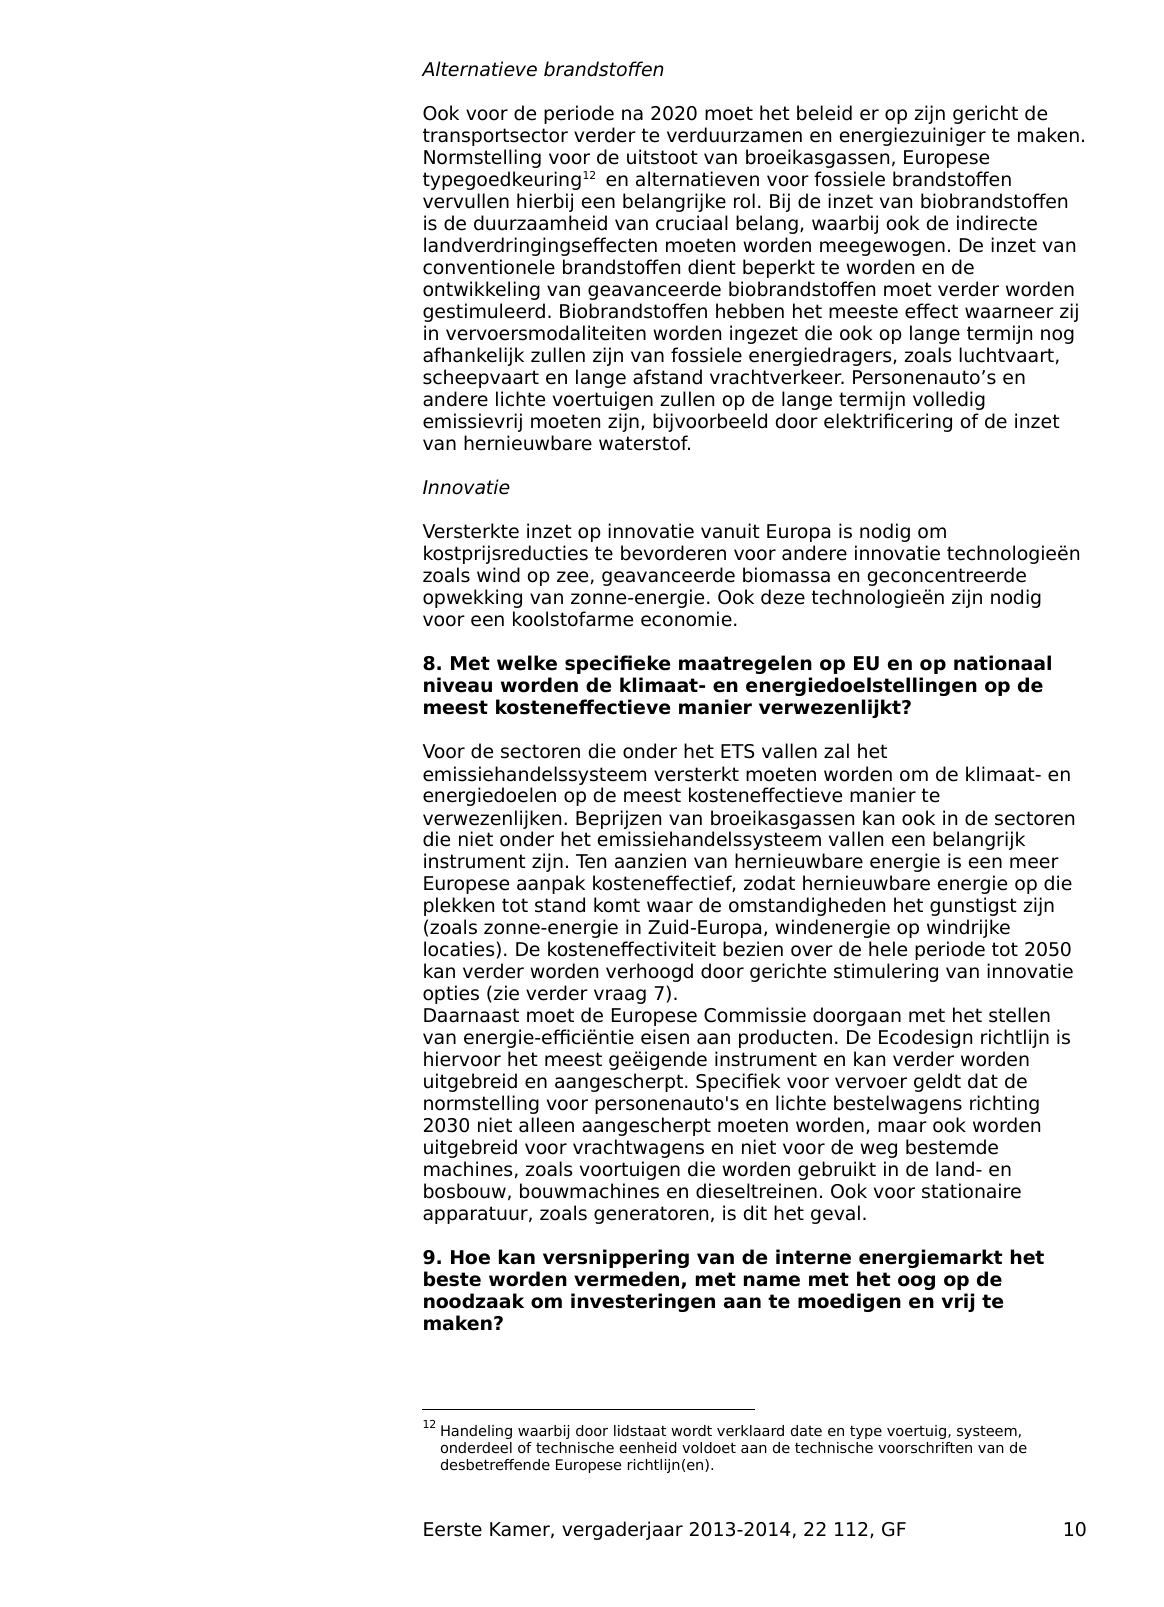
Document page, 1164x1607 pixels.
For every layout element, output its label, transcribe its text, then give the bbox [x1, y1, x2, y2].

subtitle Innovatie [422, 477, 1087, 499]
text Voor de sectoren die onder het ETS vallen zal het emissiehandelssysteem versterkt moeten worden om de klimaat- en energiedoelen op de meest kosteneffectieve manier te verwezenlijken. Beprijzen van broeikasgassen kan ook in de sectoren die niet onder het emissiehandelssysteem vallen een belangrijk instrument zijn. Ten aanzien van hernieuwbare energie is een meer Europese aanpak kosteneffectief, zodat hernieuwbare energie op die plekken tot stand komt waar de omstandigheden het gunstigst zijn (zoals zonne-energie in Zuid-Europa, windenergie op windrijke locaties). De kosteneffectiviteit bezien over de hele periode tot 2050 kan verder worden verhoogd door gerichte stimulering van innovatie opties (zie verder vraag 7). [422, 741, 1087, 1005]
text Versterkte inzet op innovatie vanuit Europa is nodig om kostprijsreducties te bevorderen voor andere innovatie technologieën zoals wind op zee, geavanceerde biomassa en geconcentreerde opwekking van zonne-energie. Ook deze technologieën zijn nodig voor een koolstofarme economie. [422, 521, 1087, 631]
text Handeling waarbij door lidstaat wordt verklaard date en type voertuig, systeem, onderdeel of technische eenheid voldoet aan de technische voorschriften van de desbetreffende Europese richtlijn(en). [422, 1418, 1087, 1474]
text Ook voor de periode na 2020 moet het beleid er op zijn gericht de transportsector verder te verduurzamen en energiezuiniger te maken. Normstelling voor de uitstoot van broeikasgassen, Europese typegoedkeuring en alternatieven voor fossiele brandstoffen vervullen hierbij een belangrijke rol. Bij de inzet van biobrandstoffen is de duurzaamheid van cruciaal belang, waarbij ook de indirecte landverdringingseffecten moeten worden meegewogen. De inzet van conventionele brandstoffen dient beperkt te worden en de ontwikkeling van geavanceerde biobrandstoffen moet verder worden gestimuleerd. Biobrandstoffen hebben het meeste effect waarneer zij in vervoersmodaliteiten worden ingezet die ook op lange termijn nog afhankelijk zullen zijn van fossiele energiedragers, zoals luchtvaart, scheepvaart en lange afstand vrachtverkeer. Personenauto’s en andere lichte voertuigen zullen op de lange termijn volledig emissievrij moeten zijn, bijvoorbeeld door elektrificering of de inzet van hernieuwbare waterstof. [422, 103, 1087, 455]
text 9. Hoe kan versnippering van de interne energiemarkt het beste worden vermeden, met name met het oog op de noodzaak om investeringen aan te moedigen en vrij te maken? [422, 1247, 1087, 1335]
subtitle Alternatieve brandstoffen [422, 59, 1087, 81]
text 8. Met welke specifieke maatregelen op EU en op nationaal niveau worden de klimaat- en energiedoelstellingen op de meest kosteneffectieve manier verwezenlijkt? [422, 653, 1087, 719]
text Daarnaast moet de Europese Commissie doorgaan met het stellen van energie-efficiëntie eisen aan producten. De Ecodesign richtlijn is hiervoor het meest geëigende instrument en kan verder worden uitgebreid en aangescherpt. Specifiek voor vervoer geldt dat de normstelling voor personenauto's en lichte bestelwagens richting 2030 niet alleen aangescherpt moeten worden, maar ook worden uitgebreid voor vrachtwagens en niet voor de weg bestemde machines, zoals voortuigen die worden gebruikt in de land- en bosbouw, bouwmachines en dieseltreinen. Ook voor stationaire apparatuur, zoals generatoren, is dit het geval. [422, 1005, 1087, 1225]
